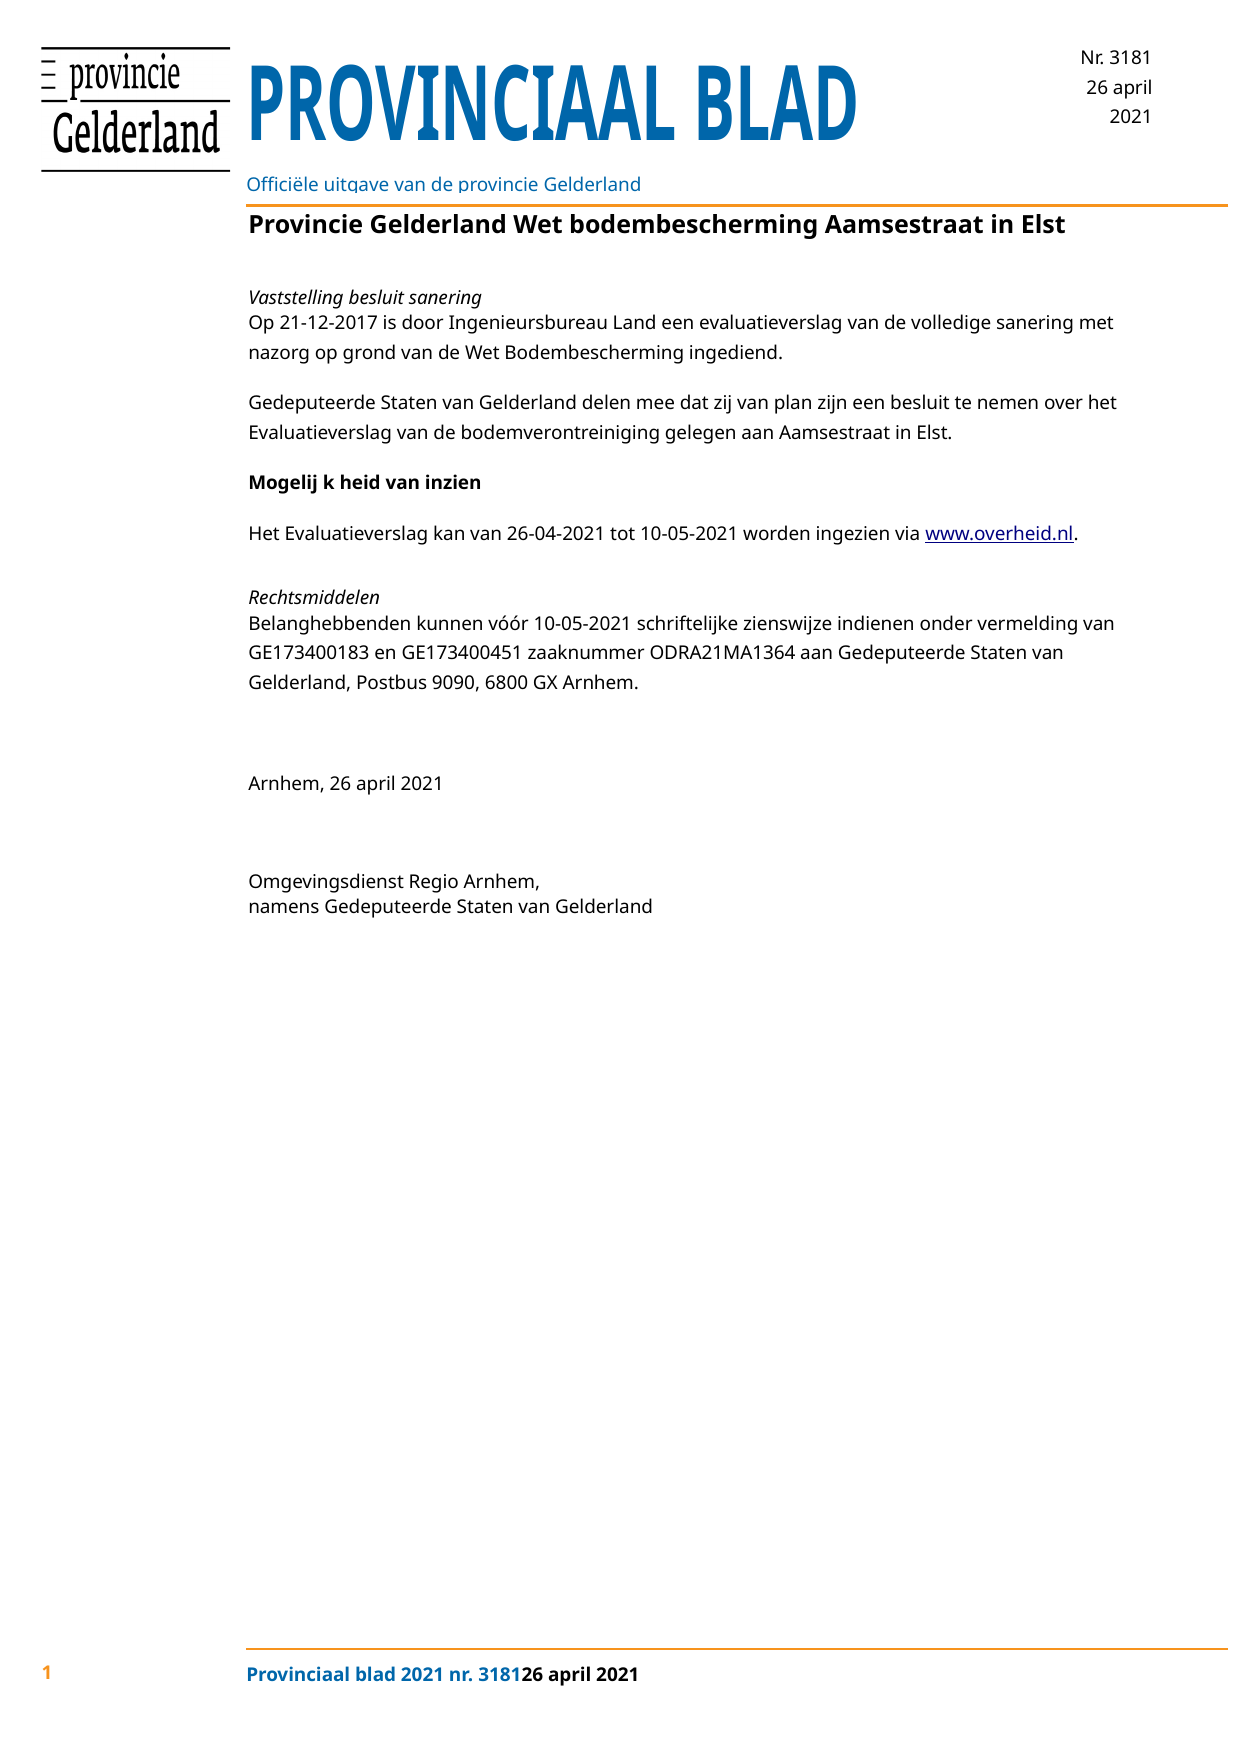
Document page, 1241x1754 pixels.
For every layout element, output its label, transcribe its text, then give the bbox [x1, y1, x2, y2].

text Mogelij k heid van inzien [248, 469, 1152, 495]
text Rechtsmiddelen [248, 584, 1152, 610]
text Omgevingsdienst Regio Arnhem, [248, 868, 1152, 894]
text namens Gedeputeerde Staten van Gelderland [248, 894, 1152, 919]
text Op 21-12-2017 is door Ingenieursbureau Land een evaluatieverslag van de volledige sanering met nazorg op grond van de Wet Bodembescherming ingediend. [248, 309, 1152, 365]
text Arnhem, 26 april 2021 [248, 770, 1152, 795]
text Provincie Gelderland Wet bodembescherming Aamsestraat in Elst [248, 207, 1152, 241]
text Het Evaluatieverslag kan van 26-04-2021 tot 10-05-2021 worden ingezien via www.overheid.nl. [248, 520, 1152, 546]
text Vaststelling besluit sanering [248, 284, 1152, 309]
text Belanghebbenden kunnen vóór 10-05-2021 schriftelijke zienswijze indienen onder vermelding van GE173400183 en GE173400451 zaaknummer ODRA21MA1364 aan Gedeputeerde Staten van Gelderland, Postbus 9090, 6800 GX Arnhem. [248, 610, 1152, 694]
picture [41, 47, 231, 172]
text Gedeputeerde Staten van Gelderland delen mee dat zij van plan zijn een besluit te nemen over het Evaluatieverslag van de bodemverontreiniging gelegen aan Aamsestraat in Elst. [248, 389, 1152, 445]
